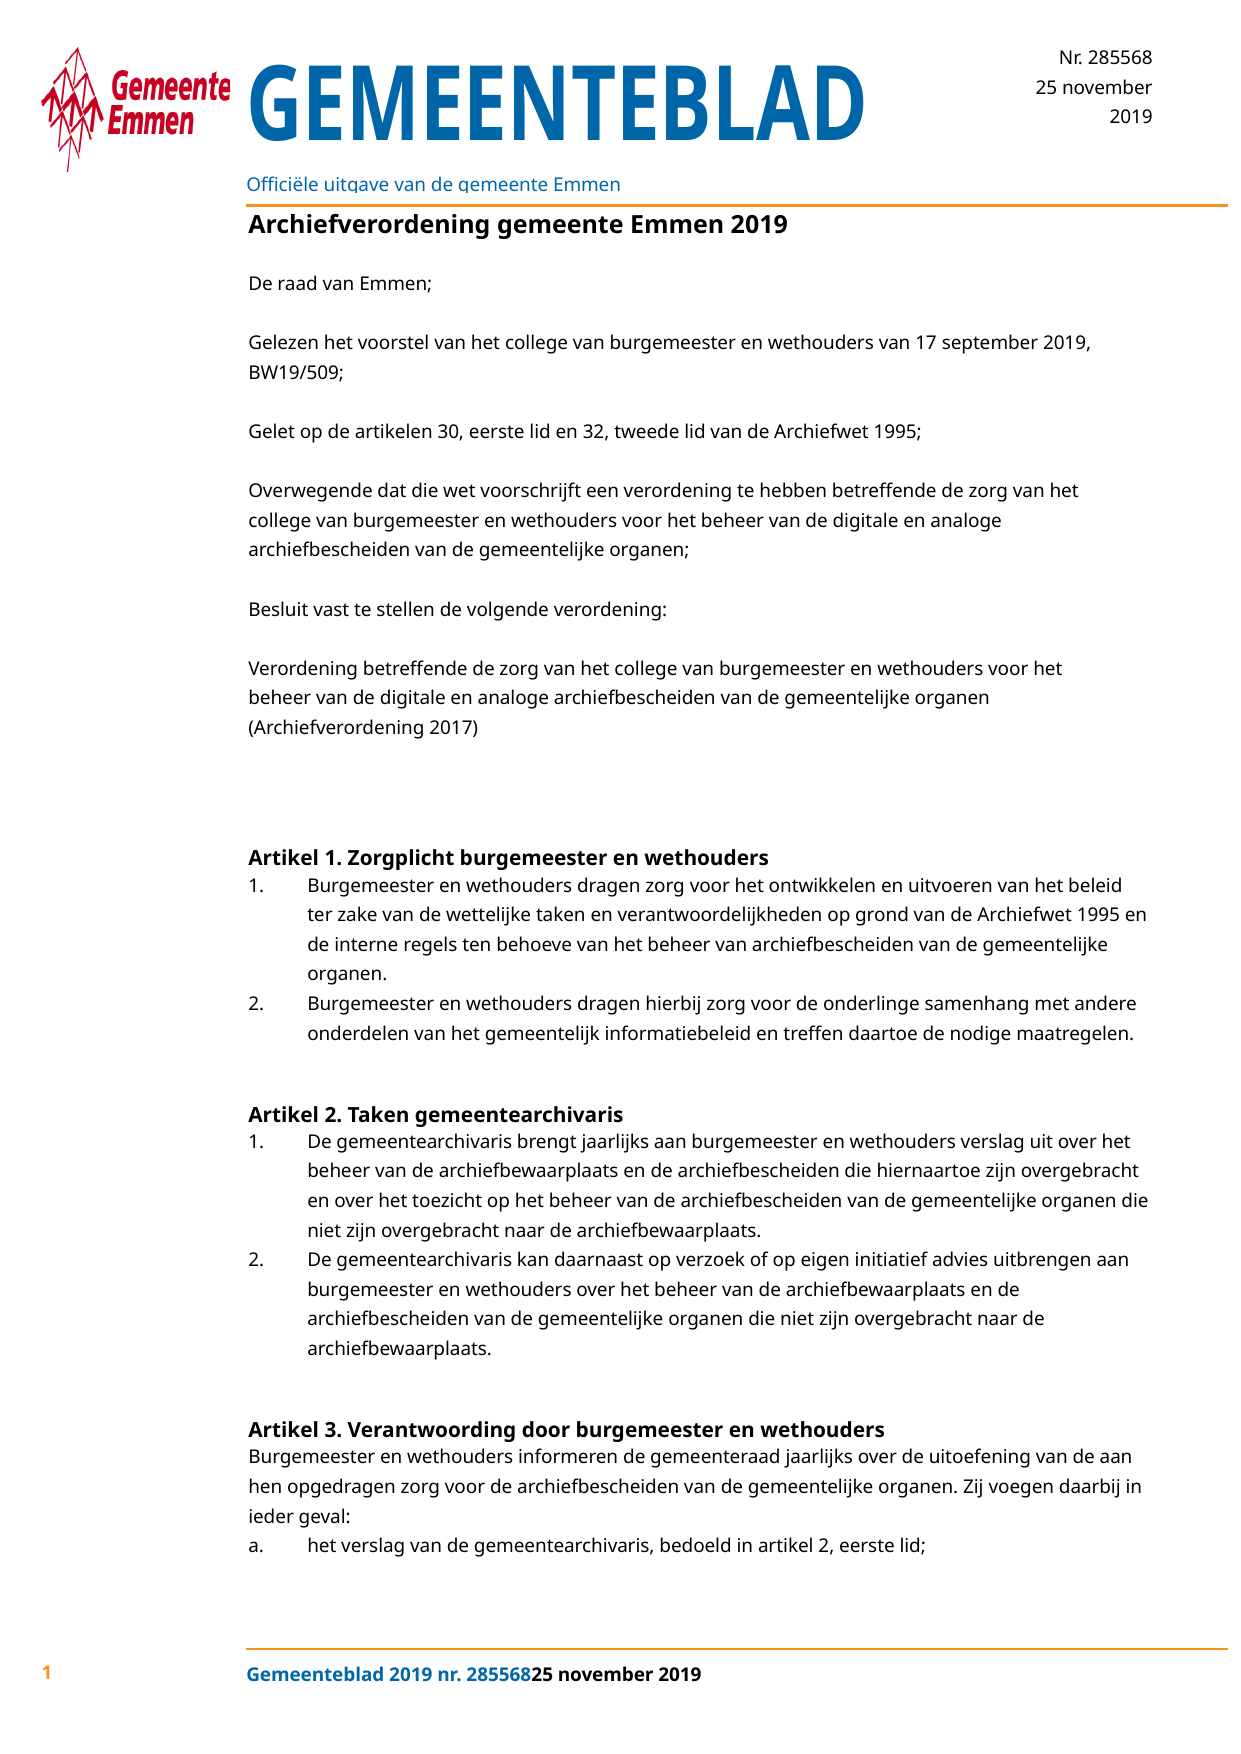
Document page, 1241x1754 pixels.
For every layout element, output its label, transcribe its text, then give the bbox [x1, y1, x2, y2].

text Verordening betreffende de zorg van het college van burgemeester en wethouders voor het [248, 655, 1152, 681]
text De raad van Emmen; [248, 270, 1152, 296]
list De gemeentearchivaris kan daarnaast op verzoek of op eigen initiatief advies uitbrengen aan burgemeester en wethouders over het beheer van de archiefbewaarplaats en de archiefbescheiden van de gemeentelijke organen die niet zijn overgebracht naar de archiefbewaarplaats. [248, 1246, 1152, 1361]
text Archiefverordening gemeente Emmen 2019 [248, 207, 1152, 241]
text Artikel 1. Zorgplicht burgemeester en wethouders [248, 843, 1152, 872]
text Gelezen het voorstel van het college van burgemeester en wethouders van 17 september 2019, BW19/509; [248, 329, 1152, 385]
text Artikel 2. Taken gemeentearchivaris [248, 1100, 1152, 1128]
text Artikel 3. Verantwoording door burgemeester en wethouders [248, 1415, 1152, 1444]
text Gelet op de artikelen 30, eerste lid en 32, tweede lid van de Archiefwet 1995; [248, 418, 1152, 444]
list het verslag van de gemeentearchivaris, bedoeld in artikel 2, eerste lid; [248, 1532, 1152, 1558]
list De gemeentearchivaris brengt jaarlijks aan burgemeester en wethouders verslag uit over het beheer van de archiefbewaarplaats en de archiefbescheiden die hiernaartoe zijn overgebracht en over het toezicht op het beheer van de archiefbescheiden van de gemeentelijke organen die niet zijn overgebracht naar de archiefbewaarplaats. [248, 1128, 1152, 1243]
text Besluit vast te stellen de volgende verordening: [248, 596, 1152, 621]
text college van burgemeester en wethouders voor het beheer van de digitale en analoge [248, 507, 1152, 533]
list Burgemeester en wethouders dragen zorg voor het ontwikkelen en uitvoeren van het beleid ter zake van de wettelijke taken en verantwoordelijkheden op grond van de Archiefwet 1995 en de interne regels ten behoeve van het beheer van archiefbescheiden van de gemeentelijke organen. [248, 872, 1152, 986]
picture [41, 47, 231, 172]
text Overwegende dat die wet voorschrijft een verordening te hebben betreffende de zorg van het [248, 477, 1152, 503]
text beheer van de digitale en analoge archiefbescheiden van de gemeentelijke organen [248, 684, 1152, 710]
text Burgemeester en wethouders informeren de gemeenteraad jaarlijks over de uitoefening van de aan hen opgedragen zorg voor de archiefbescheiden van de gemeentelijke organen. Zij voegen daarbij in ieder geval: [248, 1444, 1152, 1528]
text (Archiefverordening 2017) [248, 714, 1152, 740]
list Burgemeester en wethouders dragen hierbij zorg voor de onderlinge samenhang met andere onderdelen van het gemeentelijk informatiebeleid en treffen daartoe de nodige maatregelen. [248, 990, 1152, 1045]
text archiefbescheiden van de gemeentelijke organen; [248, 537, 1152, 562]
